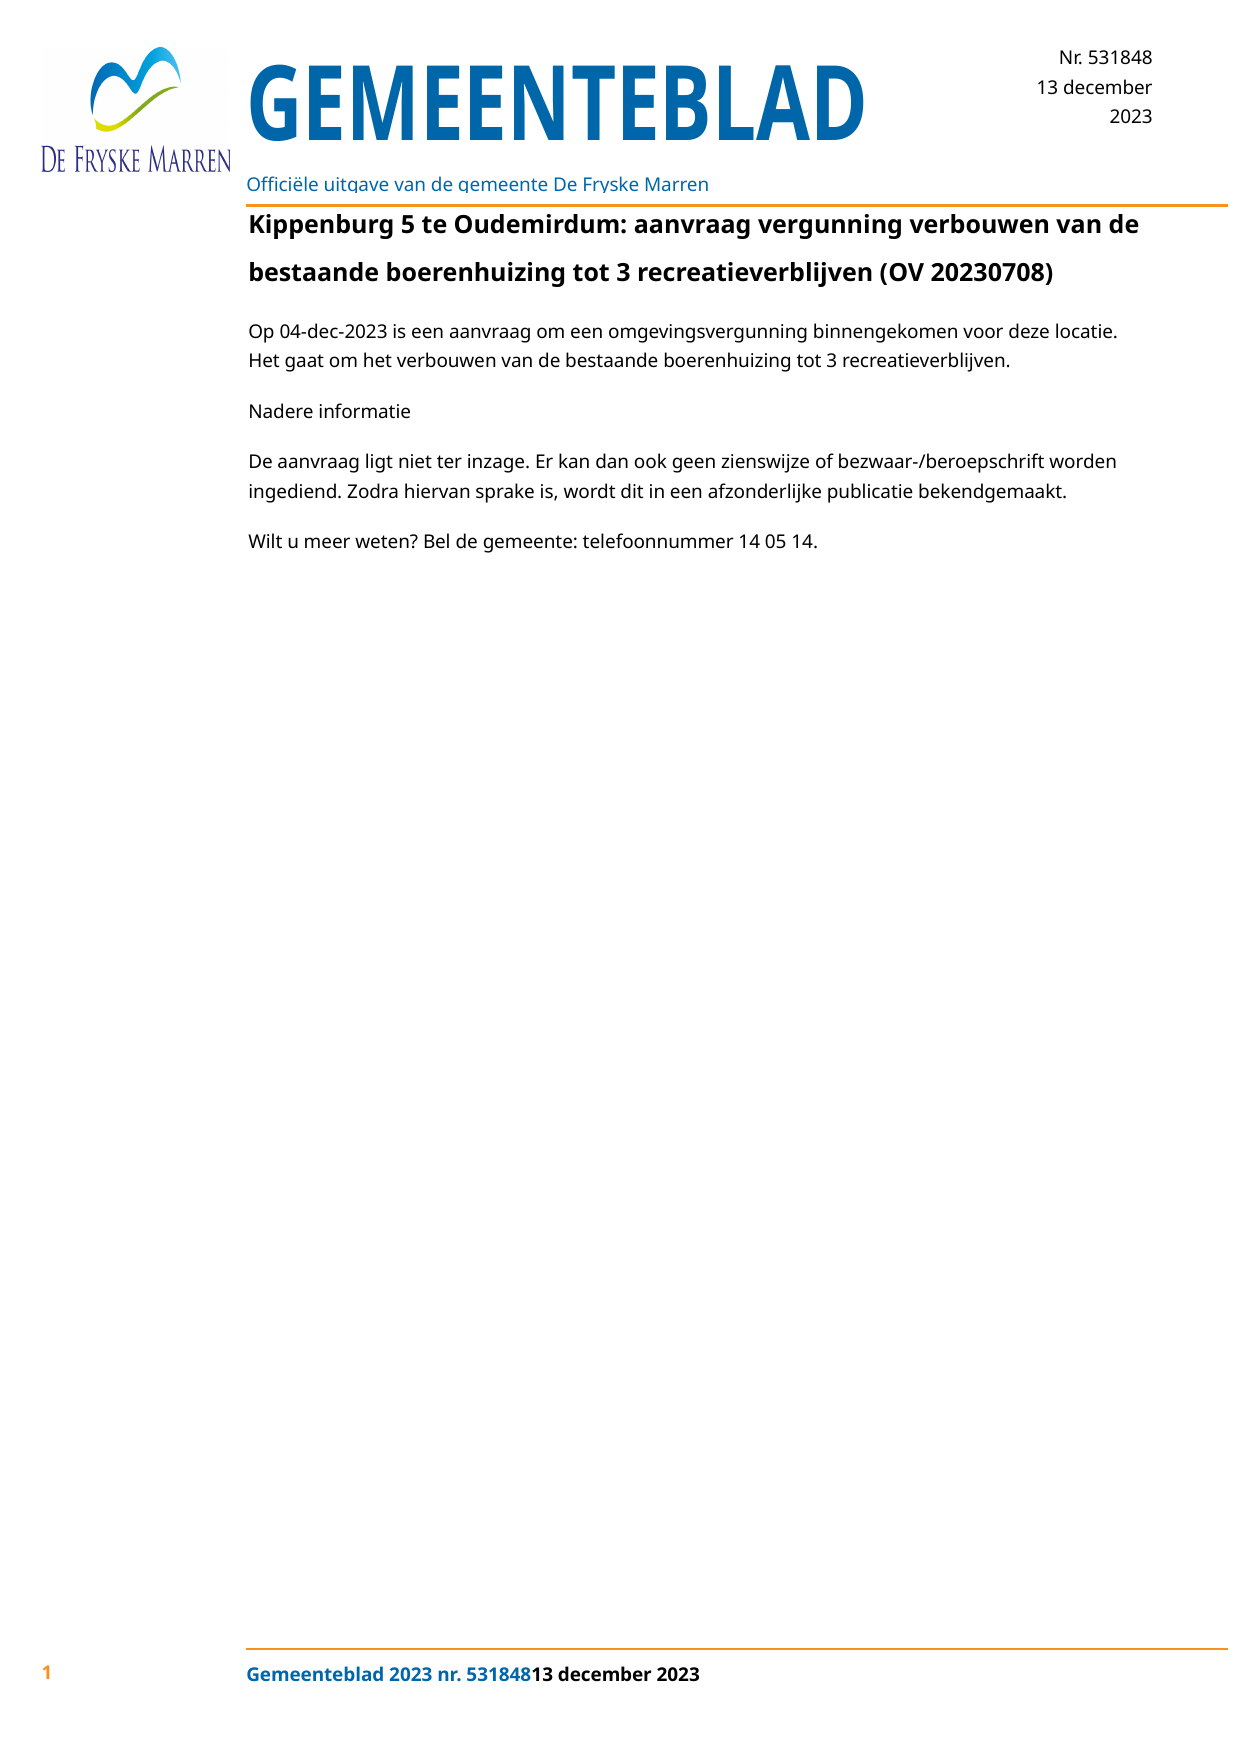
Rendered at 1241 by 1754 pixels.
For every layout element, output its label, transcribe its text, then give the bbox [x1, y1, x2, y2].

text Op 04-dec-2023 is een aanvraag om een omgevingsvergunning binnengekomen voor deze locatie. Het gaat om het verbouwen van de bestaande boerenhuizing tot 3 recreatieverblijven. [248, 318, 1152, 373]
picture [41, 47, 231, 172]
text Nadere informatie [248, 398, 1152, 424]
text De aanvraag ligt niet ter inzage. Er kan dan ook geen zienswijze of bezwaar-/beroepschrift worden ingediend. Zodra hiervan sprake is, wordt dit in een afzonderlijke publicatie bekendgemaakt. [248, 448, 1152, 504]
text Wilt u meer weten? Bel de gemeente: telefoonnummer 14 05 14. [248, 528, 1152, 554]
text Kippenburg 5 te Oudemirdum: aanvraag vergunning verbouwen van de bestaande boerenhuizing tot 3 recreatieverblijven (OV 20230708) [248, 207, 1152, 288]
